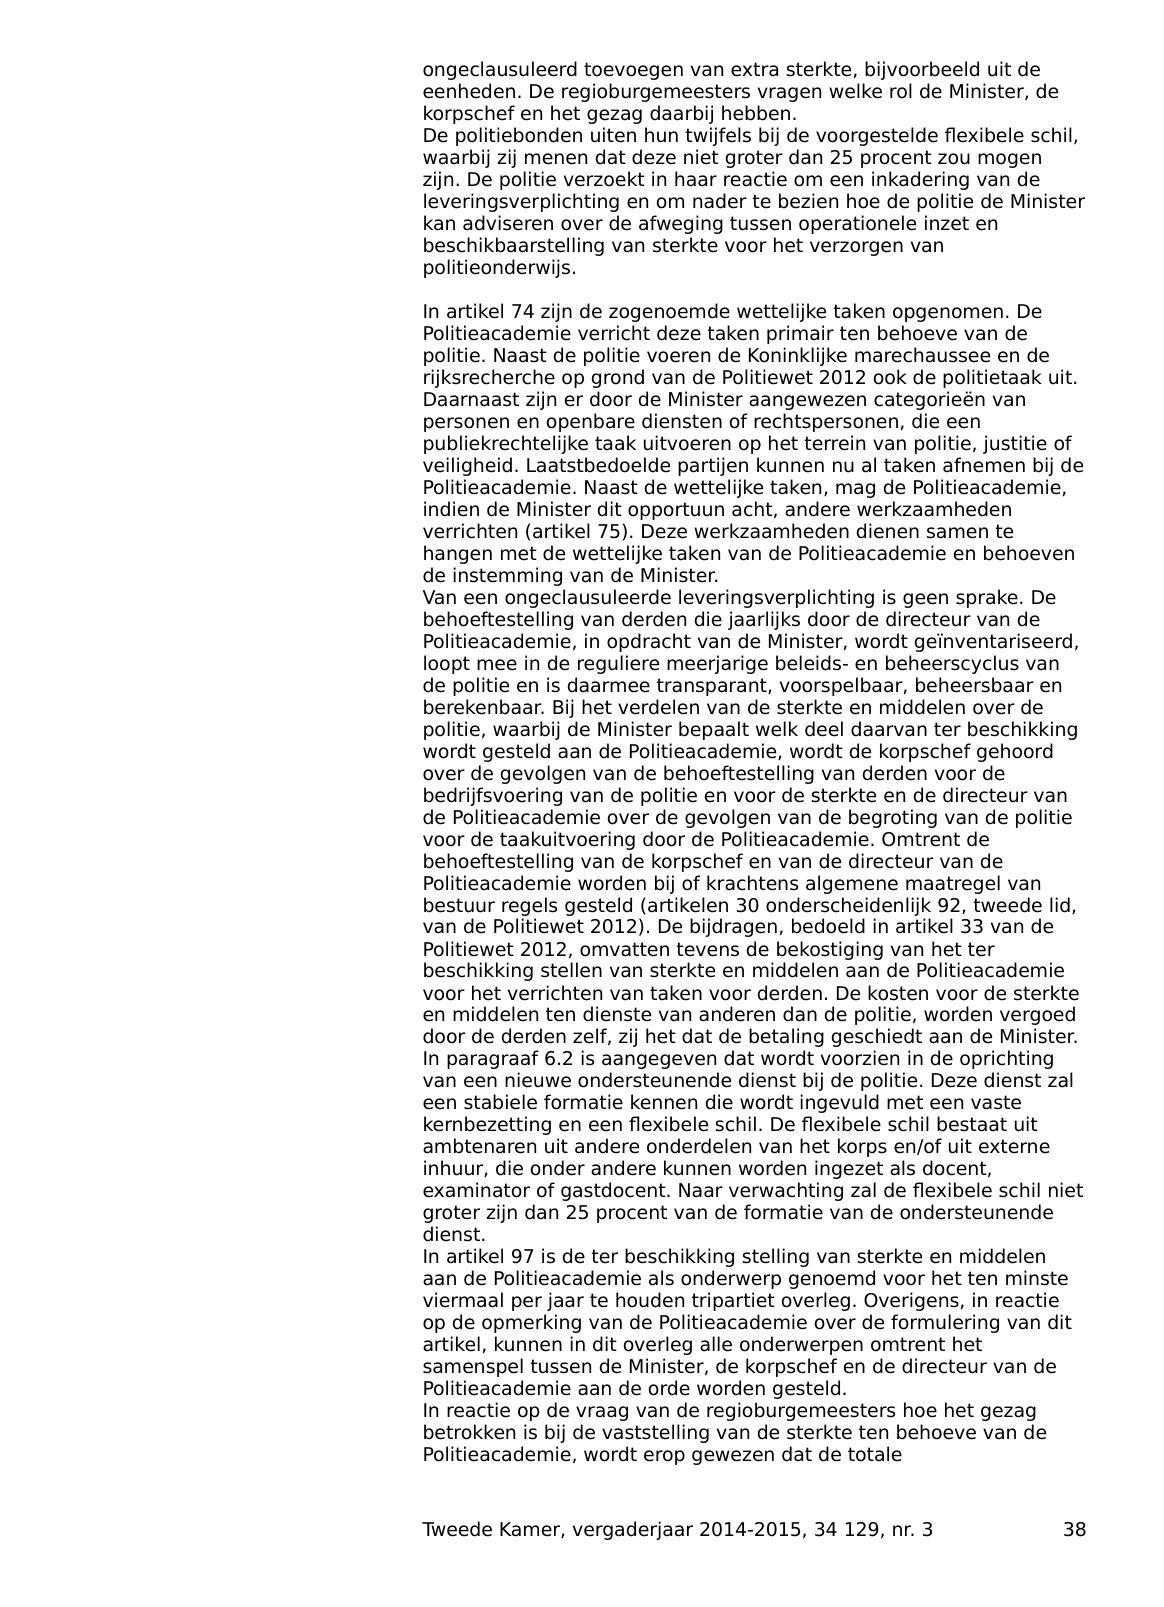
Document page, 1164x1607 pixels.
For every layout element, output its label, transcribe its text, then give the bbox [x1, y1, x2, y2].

text ongeclausuleerd toevoegen van extra sterkte, bijvoorbeeld uit de eenheden. De regioburgemeesters vragen welke rol de Minister, de korpschef en het gezag daarbij hebben. [422, 59, 1087, 125]
text Van een ongeclausuleerde leveringsverplichting is geen sprake. De behoeftestelling van derden die jaarlijks door de directeur van de Politieacademie, in opdracht van de Minister, wordt geïnventariseerd, loopt mee in de reguliere meerjarige beleids- en beheerscyclus van de politie en is daarmee transparant, voorspelbaar, beheersbaar en berekenbaar. Bij het verdelen van de sterkte en middelen over de politie, waarbij de Minister bepaalt welk deel daarvan ter beschikking wordt gesteld aan de Politieacademie, wordt de korpschef gehoord over de gevolgen van de behoeftestelling van derden voor de bedrijfsvoering van de politie en voor de sterkte en de directeur van de Politieacademie over de gevolgen van de begroting van de politie voor de taakuitvoering door de Politieacademie. Omtrent de behoeftestelling van de korpschef en van de directeur van de Politieacademie worden bij of krachtens algemene maatregel van bestuur regels gesteld (artikelen 30 onderscheidenlijk 92, tweede lid, van de Politiewet 2012). De bijdragen, bedoeld in artikel 33 van de Politiewet 2012, omvatten tevens de bekostiging van het ter beschikking stellen van sterkte en middelen aan de Politieacademie voor het verrichten van taken voor derden. De kosten voor de sterkte en middelen ten dienste van anderen dan de politie, worden vergoed door de derden zelf, zij het dat de betaling geschiedt aan de Minister. [422, 587, 1087, 1048]
text In paragraaf 6.2 is aangegeven dat wordt voorzien in de oprichting van een nieuwe ondersteunende dienst bij de politie. Deze dienst zal een stabiele formatie kennen die wordt ingevuld met een vaste kernbezetting en een flexibele schil. De flexibele schil bestaat uit ambtenaren uit andere onderdelen van het korps en/of uit externe inhuur, die onder andere kunnen worden ingezet als docent, examinator of gastdocent. Naar verwachting zal de flexibele schil niet groter zijn dan 25 procent van de formatie van de ondersteunende dienst. [422, 1048, 1087, 1246]
text In artikel 74 zijn de zogenoemde wettelijke taken opgenomen. De Politieacademie verricht deze taken primair ten behoeve van de politie. Naast de politie voeren de Koninklijke marechaussee en de rijksrecherche op grond van de Politiewet 2012 ook de politietaak uit. Daarnaast zijn er door de Minister aangewezen categorieën van personen en openbare diensten of rechtspersonen, die een publiekrechtelijke taak uitvoeren op het terrein van politie, justitie of veiligheid. Laatstbedoelde partijen kunnen nu al taken afnemen bij de Politieacademie. Naast de wettelijke taken, mag de Politieacademie, indien de Minister dit opportuun acht, andere werkzaamheden verrichten (artikel 75). Deze werkzaamheden dienen samen te hangen met de wettelijke taken van de Politieacademie en behoeven de instemming van de Minister. [422, 301, 1087, 587]
text De politiebonden uiten hun twijfels bij de voorgestelde flexibele schil, waarbij zij menen dat deze niet groter dan 25 procent zou mogen zijn. De politie verzoekt in haar reactie om een inkadering van de leveringsverplichting en om nader te bezien hoe de politie de Minister kan adviseren over de afweging tussen operationele inzet en beschikbaarstelling van sterkte voor het verzorgen van politieonderwijs. [422, 125, 1087, 279]
text In artikel 97 is de ter beschikking stelling van sterkte en middelen aan de Politieacademie als onderwerp genoemd voor het ten minste viermaal per jaar te houden tripartiet overleg. Overigens, in reactie op de opmerking van de Politieacademie over de formulering van dit artikel, kunnen in dit overleg alle onderwerpen omtrent het samenspel tussen de Minister, de korpschef en de directeur van de Politieacademie aan de orde worden gesteld. [422, 1246, 1087, 1400]
text In reactie op de vraag van de regioburgemeesters hoe het gezag betrokken is bij de vaststelling van de sterkte ten behoeve van de Politieacademie, wordt erop gewezen dat de totale [422, 1400, 1087, 1466]
